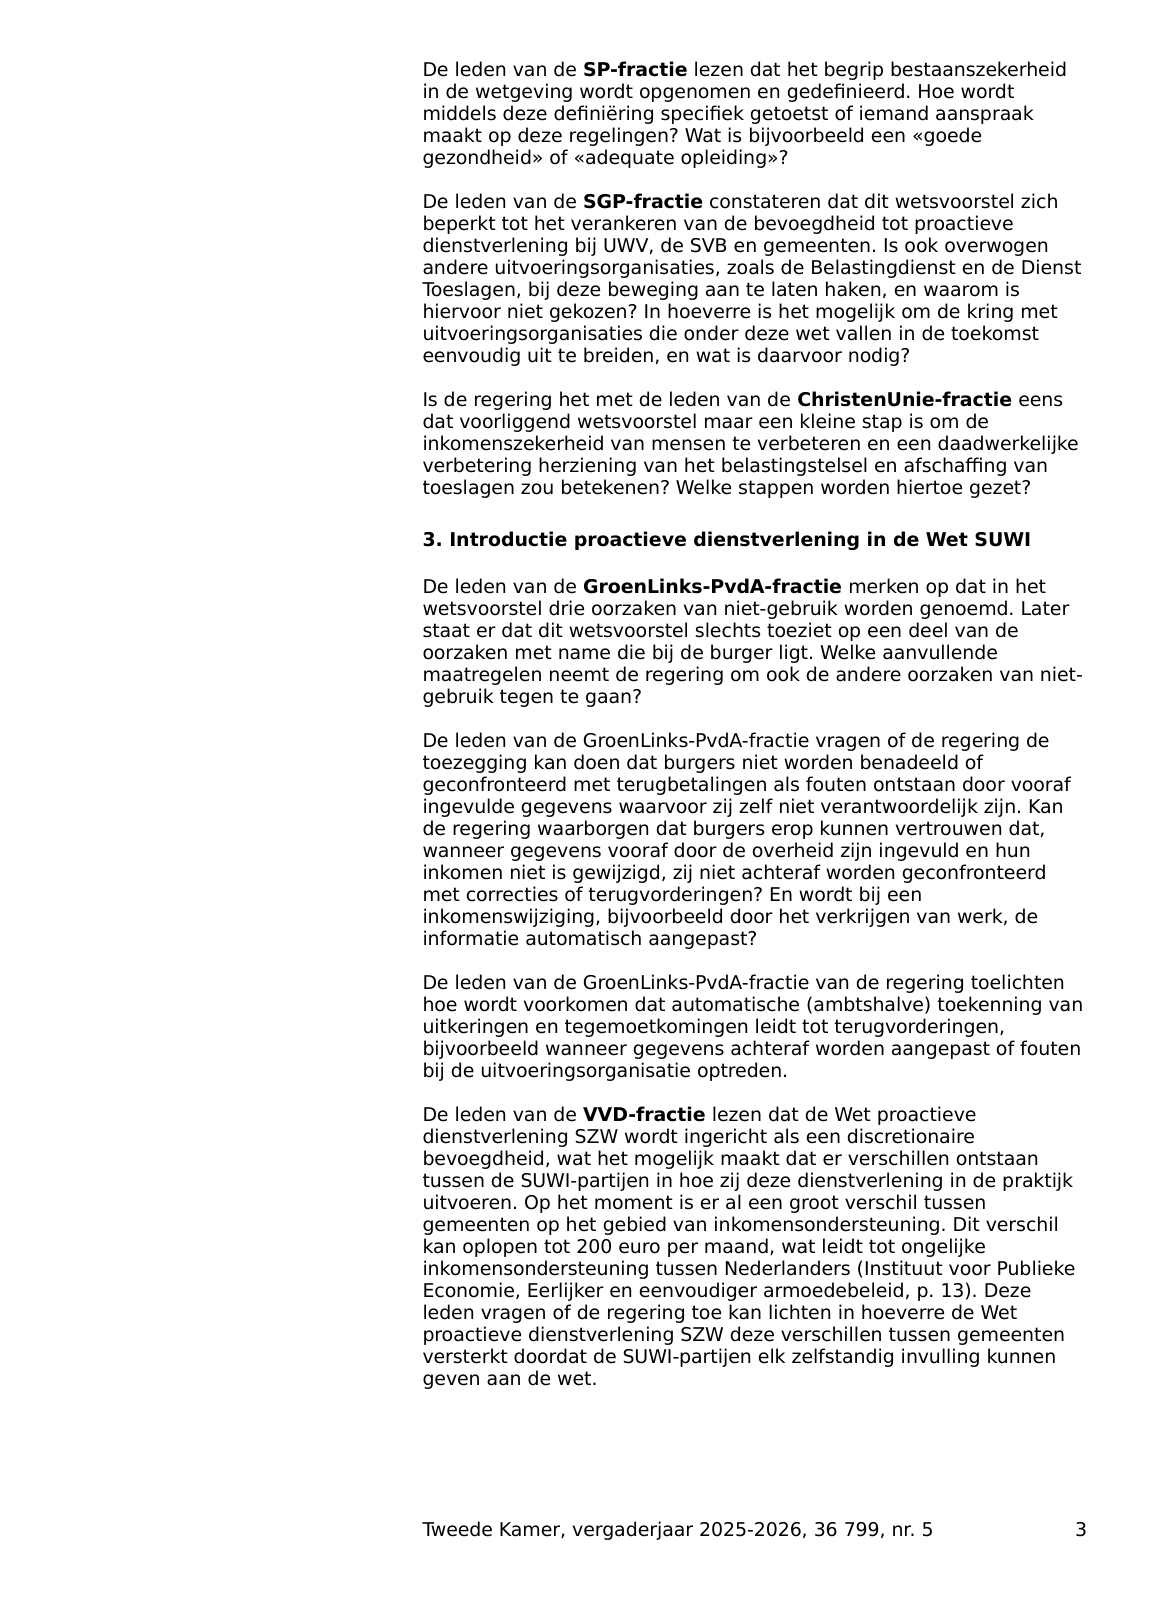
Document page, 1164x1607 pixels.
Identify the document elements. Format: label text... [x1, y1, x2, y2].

text De leden van de GroenLinks-PvdA-fractie merken op dat in het wetsvoorstel drie oorzaken van niet-gebruik worden genoemd. Later staat er dat dit wetsvoorstel slechts toeziet op een deel van de oorzaken met name die bij de burger ligt. Welke aanvullende maatregelen neemt de regering om ook de andere oorzaken van niet-gebruik tegen te gaan? [422, 576, 1087, 708]
text De leden van de GroenLinks-PvdA-fractie van de regering toelichten hoe wordt voorkomen dat automatische (ambtshalve) toekenning van uitkeringen en tegemoetkomingen leidt tot terugvorderingen, bijvoorbeeld wanneer gegevens achteraf worden aangepast of fouten bij de uitvoeringsorganisatie optreden. [422, 972, 1087, 1082]
subtitle 3. Introductie proactieve dienstverlening in de Wet SUWI [422, 529, 1087, 551]
text De leden van de GroenLinks-PvdA-fractie vragen of de regering de toezegging kan doen dat burgers niet worden benadeeld of geconfronteerd met terugbetalingen als fouten ontstaan door vooraf ingevulde gegevens waarvoor zij zelf niet verantwoordelijk zijn. Kan de regering waarborgen dat burgers erop kunnen vertrouwen dat, wanneer gegevens vooraf door de overheid zijn ingevuld en hun inkomen niet is gewijzigd, zij niet achteraf worden geconfronteerd met correcties of terugvorderingen? En wordt bij een inkomenswijziging, bijvoorbeeld door het verkrijgen van werk, de informatie automatisch aangepast? [422, 730, 1087, 950]
text De leden van de VVD-fractie lezen dat de Wet proactieve dienstverlening SZW wordt ingericht als een discretionaire bevoegdheid, wat het mogelijk maakt dat er verschillen ontstaan tussen de SUWI-partijen in hoe zij deze dienstverlening in de praktijk uitvoeren. Op het moment is er al een groot verschil tussen gemeenten op het gebied van inkomensondersteuning. Dit verschil kan oplopen tot 200 euro per maand, wat leidt tot ongelijke inkomensondersteuning tussen Nederlanders (Instituut voor Publieke Economie, Eerlijker en eenvoudiger armoedebeleid, p. 13). Deze leden vragen of de regering toe kan lichten in hoeverre de Wet proactieve dienstverlening SZW deze verschillen tussen gemeenten versterkt doordat de SUWI-partijen elk zelfstandig invulling kunnen geven aan de wet. [422, 1104, 1087, 1390]
text Is de regering het met de leden van de ChristenUnie-fractie eens dat voorliggend wetsvoorstel maar een kleine stap is om de inkomenszekerheid van mensen te verbeteren en een daadwerkelijke verbetering herziening van het belastingstelsel en afschaffing van toeslagen zou betekenen? Welke stappen worden hiertoe gezet? [422, 389, 1087, 499]
text De leden van de SGP-fractie constateren dat dit wetsvoorstel zich beperkt tot het verankeren van de bevoegdheid tot proactieve dienstverlening bij UWV, de SVB en gemeenten. Is ook overwogen andere uitvoeringsorganisaties, zoals de Belastingdienst en de Dienst Toeslagen, bij deze beweging aan te laten haken, en waarom is hiervoor niet gekozen? In hoeverre is het mogelijk om de kring met uitvoeringsorganisaties die onder deze wet vallen in de toekomst eenvoudig uit te breiden, en wat is daarvoor nodig? [422, 191, 1087, 367]
text De leden van de SP-fractie lezen dat het begrip bestaanszekerheid in de wetgeving wordt opgenomen en gedefinieerd. Hoe wordt middels deze definiëring specifiek getoetst of iemand aanspraak maakt op deze regelingen? Wat is bijvoorbeeld een «goede gezondheid» of «adequate opleiding»? [422, 59, 1087, 169]
